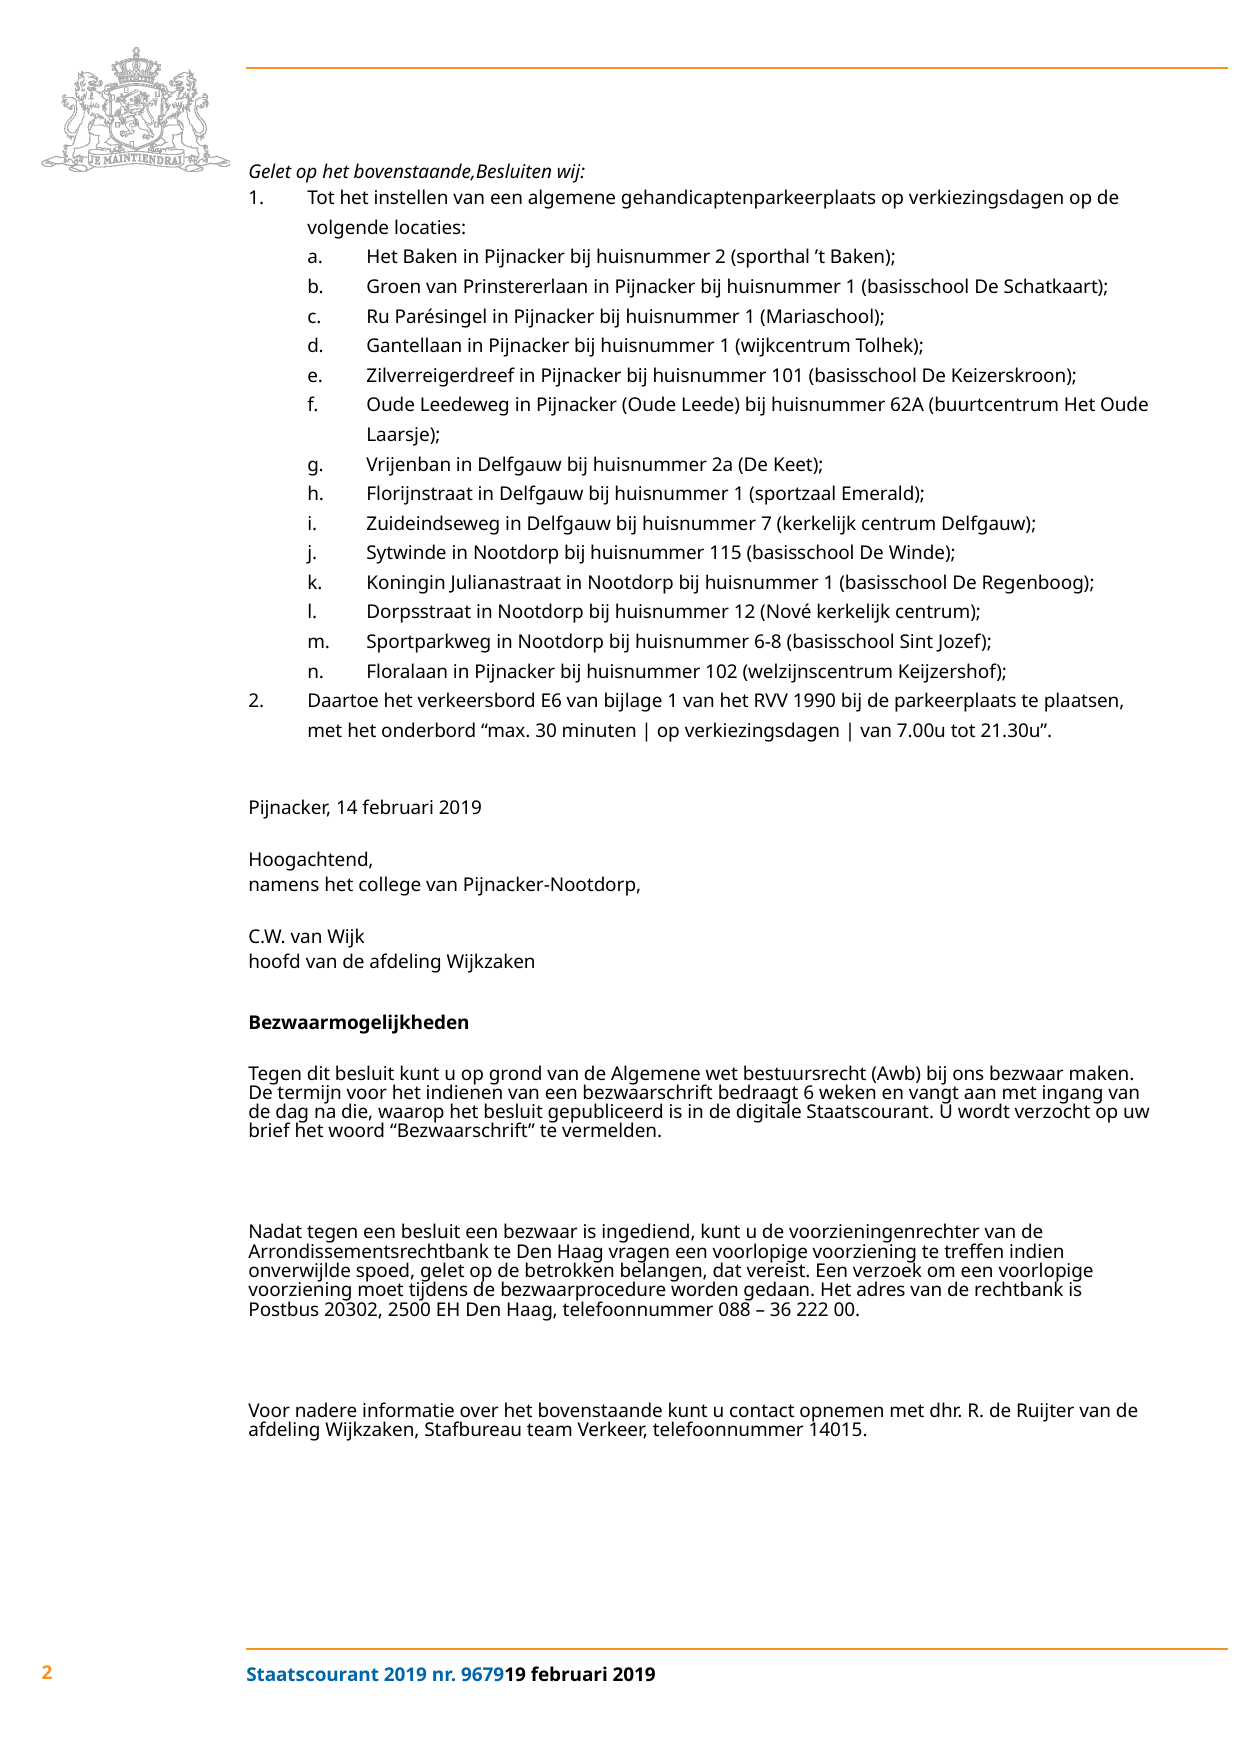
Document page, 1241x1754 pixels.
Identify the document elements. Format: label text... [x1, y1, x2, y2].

list Koningin Julianastraat in Nootdorp bij huisnummer 1 (basisschool De Regenboog); [307, 569, 1152, 595]
text Voor nadere informatie over het bovenstaande kunt u contact opnemen met dhr. R. de Ruijter van de afdeling Wijkzaken, Stafbureau team Verkeer, telefoonnummer 14015. [248, 1402, 1152, 1440]
list Daartoe het verkeersbord E6 van bijlage 1 van het RVV 1990 bij de parkeerplaats te plaatsen, met het onderbord “max. 30 minuten | op verkiezingsdagen | van 7.00u tot 21.30u”. [248, 687, 1152, 743]
text C.W. van Wijk [248, 923, 1152, 949]
text Hoogachtend, [248, 846, 1152, 872]
list Zuideindseweg in Delfgauw bij huisnummer 7 (kerkelijk centrum Delfgauw); [307, 510, 1152, 536]
text Gelet op het bovenstaande,Besluiten wij: [248, 159, 1152, 184]
list Gantellaan in Pijnacker bij huisnummer 1 (wijkcentrum Tolhek); [307, 332, 1152, 358]
list Het Baken in Pijnacker bij huisnummer 2 (sporthal ’t Baken); [307, 244, 1152, 269]
text Bezwaarmogelijkheden [248, 1014, 1152, 1033]
list Dorpsstraat in Nootdorp bij huisnummer 12 (Nové kerkelijk centrum); [307, 599, 1152, 624]
picture [41, 47, 231, 172]
list Sportparkweg in Nootdorp bij huisnummer 6-8 (basisschool Sint Jozef); [307, 628, 1152, 654]
text hoofd van de afdeling Wijkzaken [248, 949, 1152, 974]
text namens het college van Pijnacker-Nootdorp, [248, 872, 1152, 897]
list Groen van Prinstererlaan in Pijnacker bij huisnummer 1 (basisschool De Schatkaart); [307, 273, 1152, 299]
list Florijnstraat in Delfgauw bij huisnummer 1 (sportzaal Emerald); [307, 480, 1152, 506]
text Pijnacker, 14 februari 2019 [248, 794, 1152, 820]
list Ru Parésingel in Pijnacker bij huisnummer 1 (Mariaschool); [307, 303, 1152, 328]
list Sytwinde in Nootdorp bij huisnummer 115 (basisschool De Winde); [307, 539, 1152, 565]
text Nadat tegen een besluit een bezwaar is ingediend, kunt u de voorzieningenrechter van de Arrondissementsrechtbank te Den Haag vragen een voorlopige voorziening te treffen indien onverwijlde spoed, gelet op de betrokken belangen, dat vereist. Een verzoek om een voorlopige voorziening moet tijdens de bezwaarprocedure worden gedaan. Het adres van de rechtbank is Postbus 20302, 2500 EH Den Haag, telefoonnummer 088 – 36 222 00. [248, 1223, 1152, 1320]
list Oude Leedeweg in Pijnacker (Oude Leede) bij huisnummer 62A (buurtcentrum Het Oude Laarsje); [307, 392, 1152, 447]
list Zilverreigerdreef in Pijnacker bij huisnummer 101 (basisschool De Keizerskroon); [307, 362, 1152, 388]
text Tegen dit besluit kunt u op grond van de Algemene wet bestuursrecht (Awb) bij ons bezwaar maken. De termijn voor het indienen van een bezwaarschrift bedraagt 6 weken en vangt aan met ingang van de dag na die, waarop het besluit gepubliceerd is in de digitale Staatscourant. U wordt verzocht op uw brief het woord “Bezwaarschrift” te vermelden. [248, 1064, 1152, 1142]
list Floralaan in Pijnacker bij huisnummer 102 (welzijnscentrum Keijzershof); [307, 658, 1152, 683]
list Vrijenban in Delfgauw bij huisnummer 2a (De Keet); [307, 451, 1152, 476]
list Tot het instellen van een algemene gehandicaptenparkeerplaats op verkiezingsdagen op de volgende locaties: [248, 184, 1152, 240]
